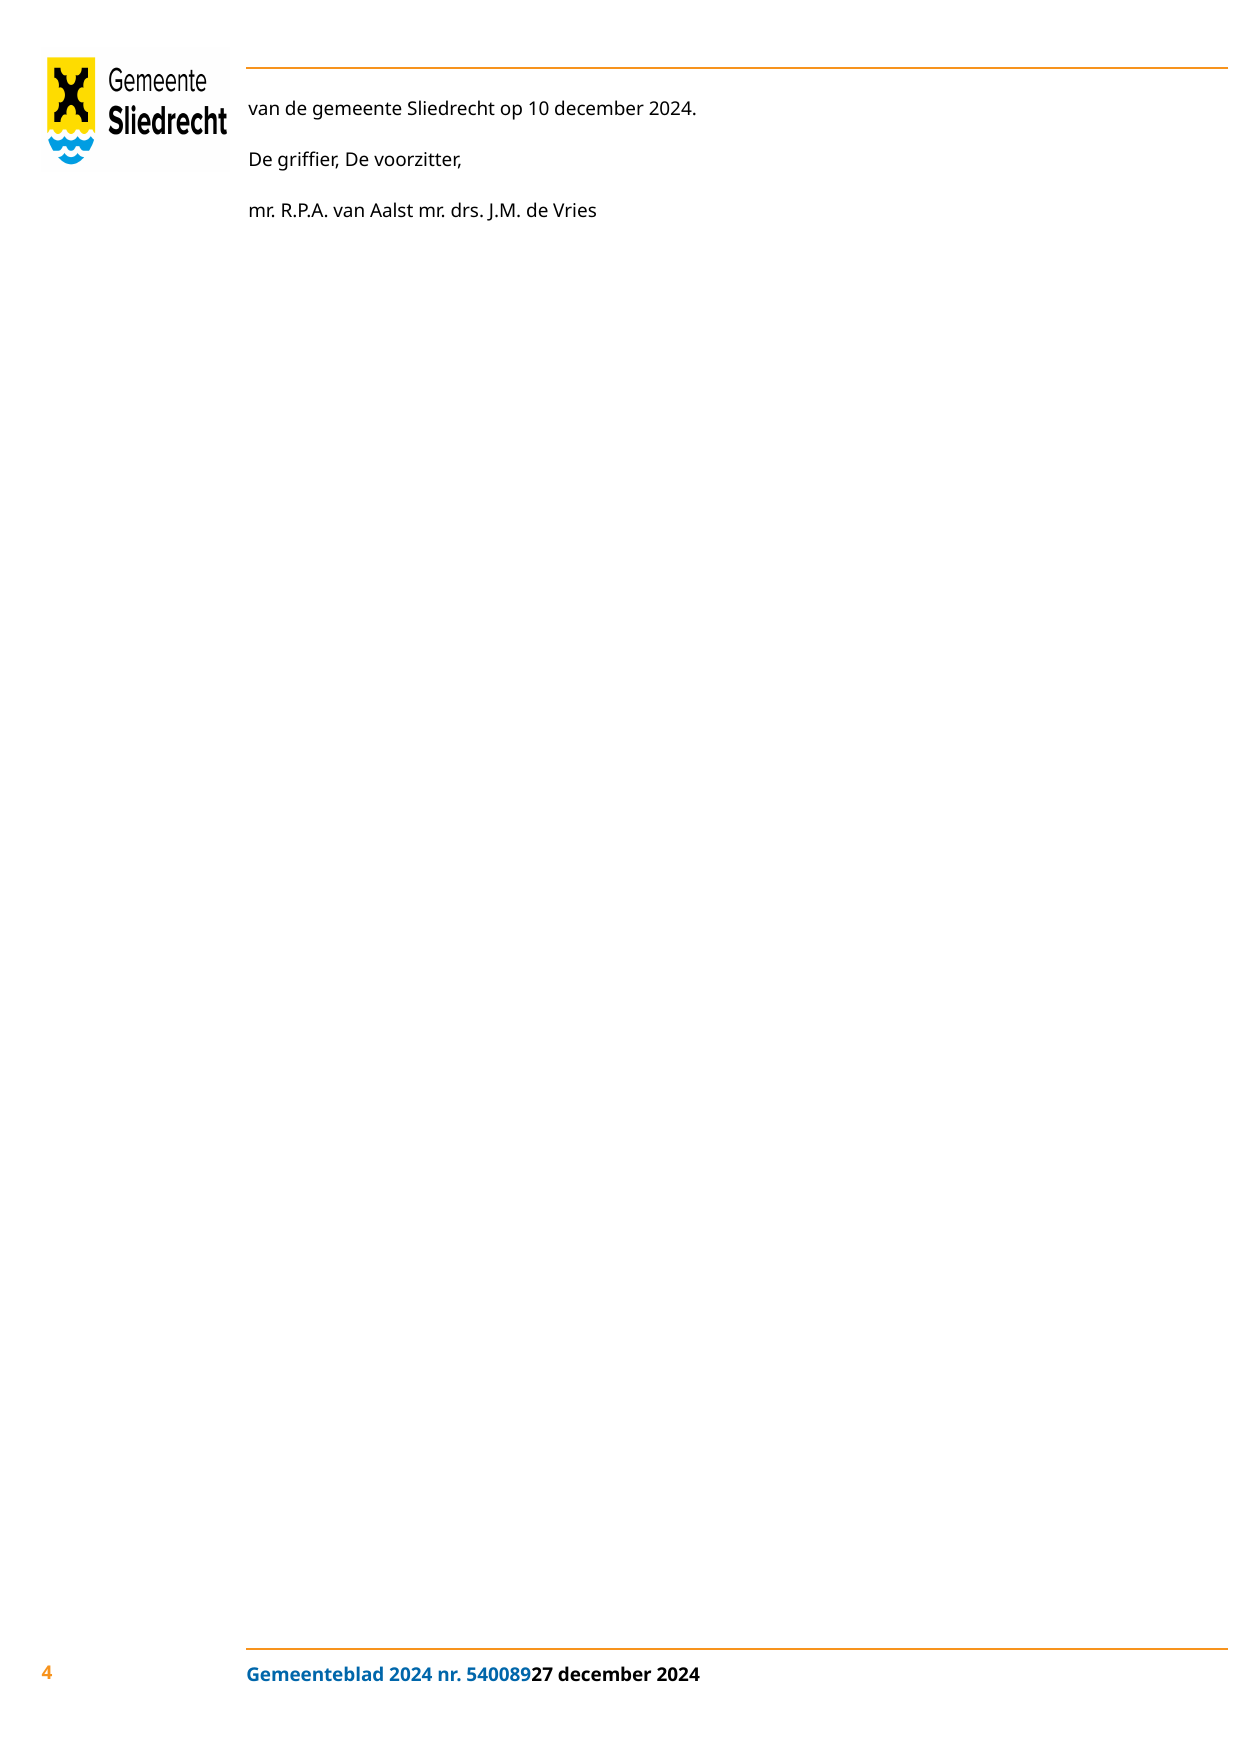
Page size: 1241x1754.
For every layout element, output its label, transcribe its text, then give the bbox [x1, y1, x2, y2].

text mr. R.P.A. van Aalst mr. drs. J.M. de Vries [248, 198, 1152, 223]
text van de gemeente Sliedrecht op 10 december 2024. [248, 95, 1152, 121]
text De griffier, De voorzitter, [248, 146, 1152, 172]
picture [41, 47, 231, 172]
